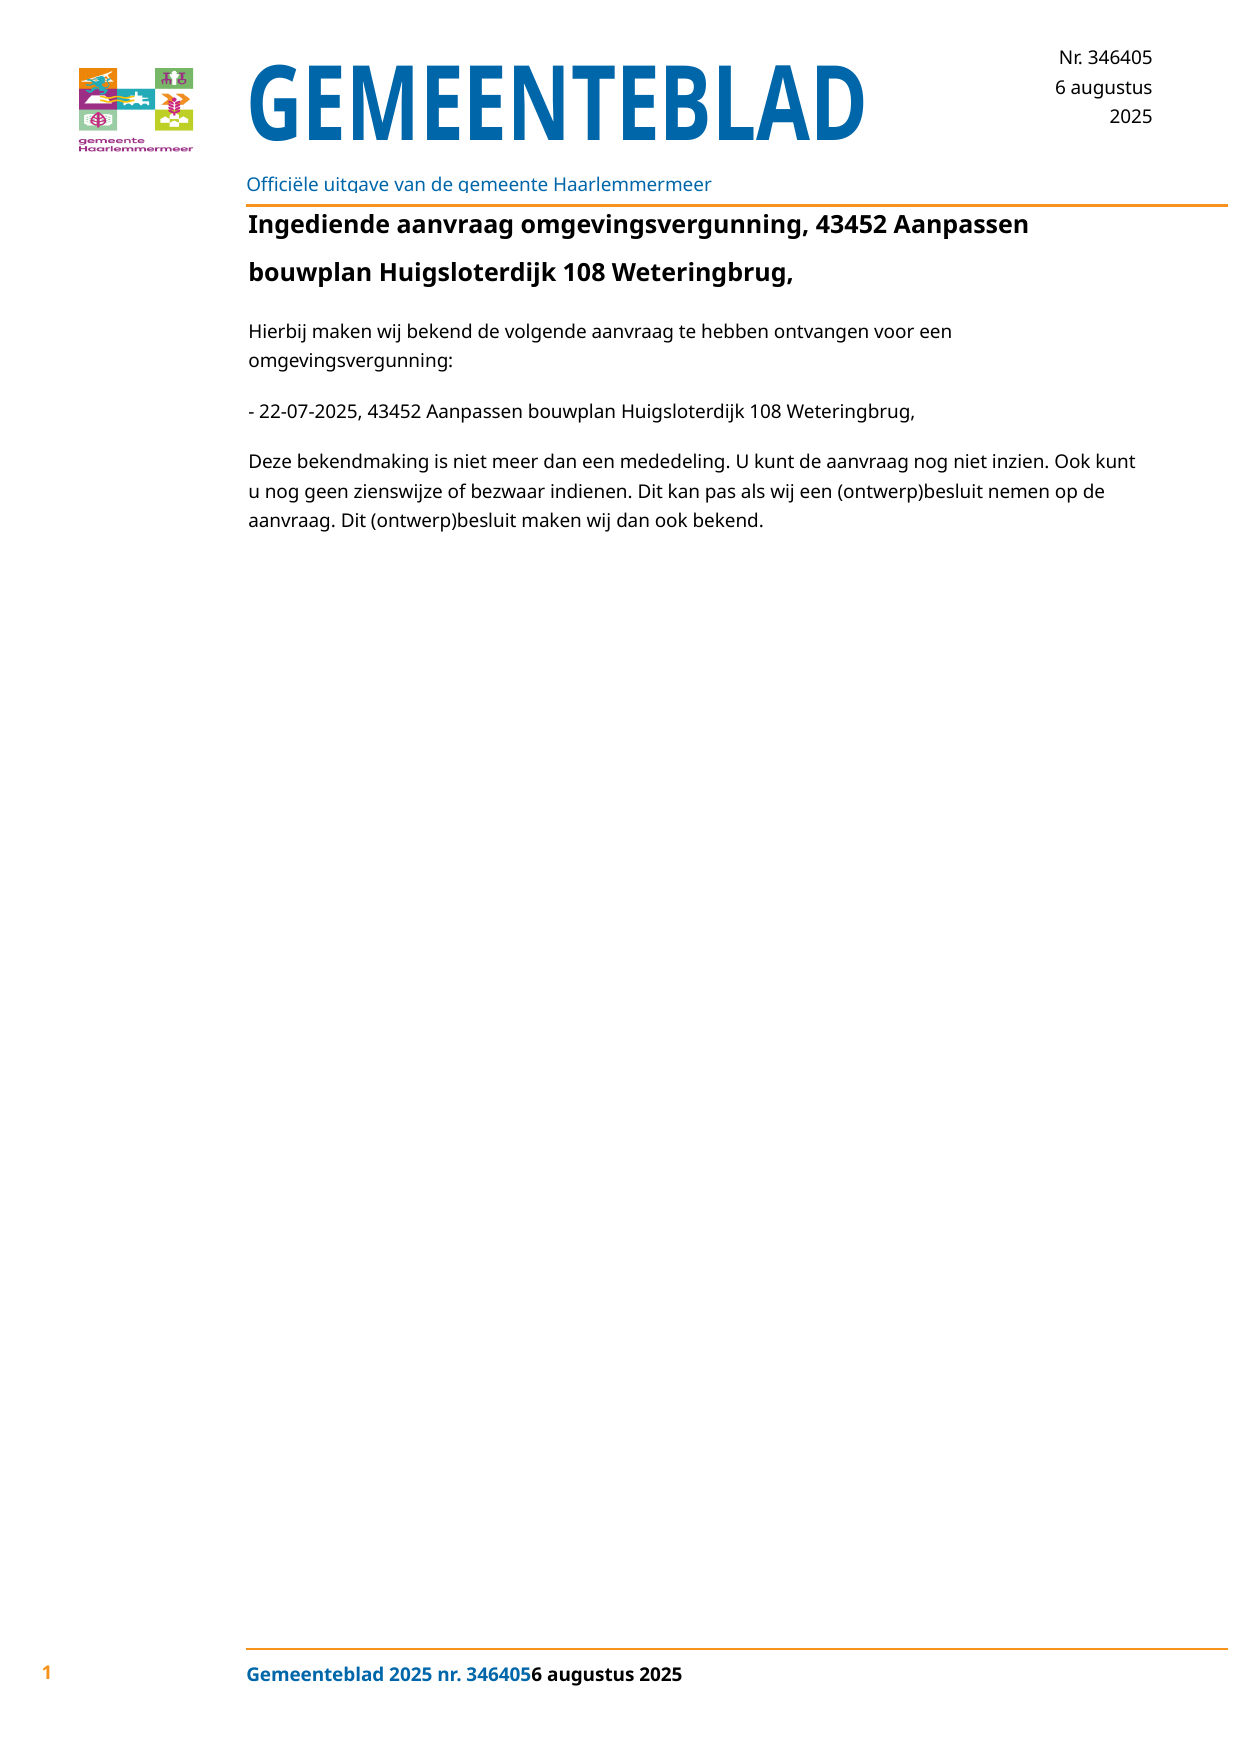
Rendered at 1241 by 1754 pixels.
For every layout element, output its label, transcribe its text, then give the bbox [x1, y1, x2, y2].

text - 22-07-2025, 43452 Aanpassen bouwplan Huigsloterdijk 108 Weteringbrug, [248, 398, 1152, 424]
picture [41, 47, 231, 172]
text Ingediende aanvraag omgevingsvergunning, 43452 Aanpassen bouwplan Huigsloterdijk 108 Weteringbrug, [248, 207, 1152, 288]
text Hierbij maken wij bekend de volgende aanvraag te hebben ontvangen voor een omgevingsvergunning: [248, 318, 1152, 373]
text Deze bekendmaking is niet meer dan een mededeling. U kunt de aanvraag nog niet inzien. Ook kunt u nog geen zienswijze of bezwaar indienen. Dit kan pas als wij een (ontwerp)besluit nemen op de aanvraag. Dit (ontwerp)besluit maken wij dan ook bekend. [248, 448, 1152, 533]
